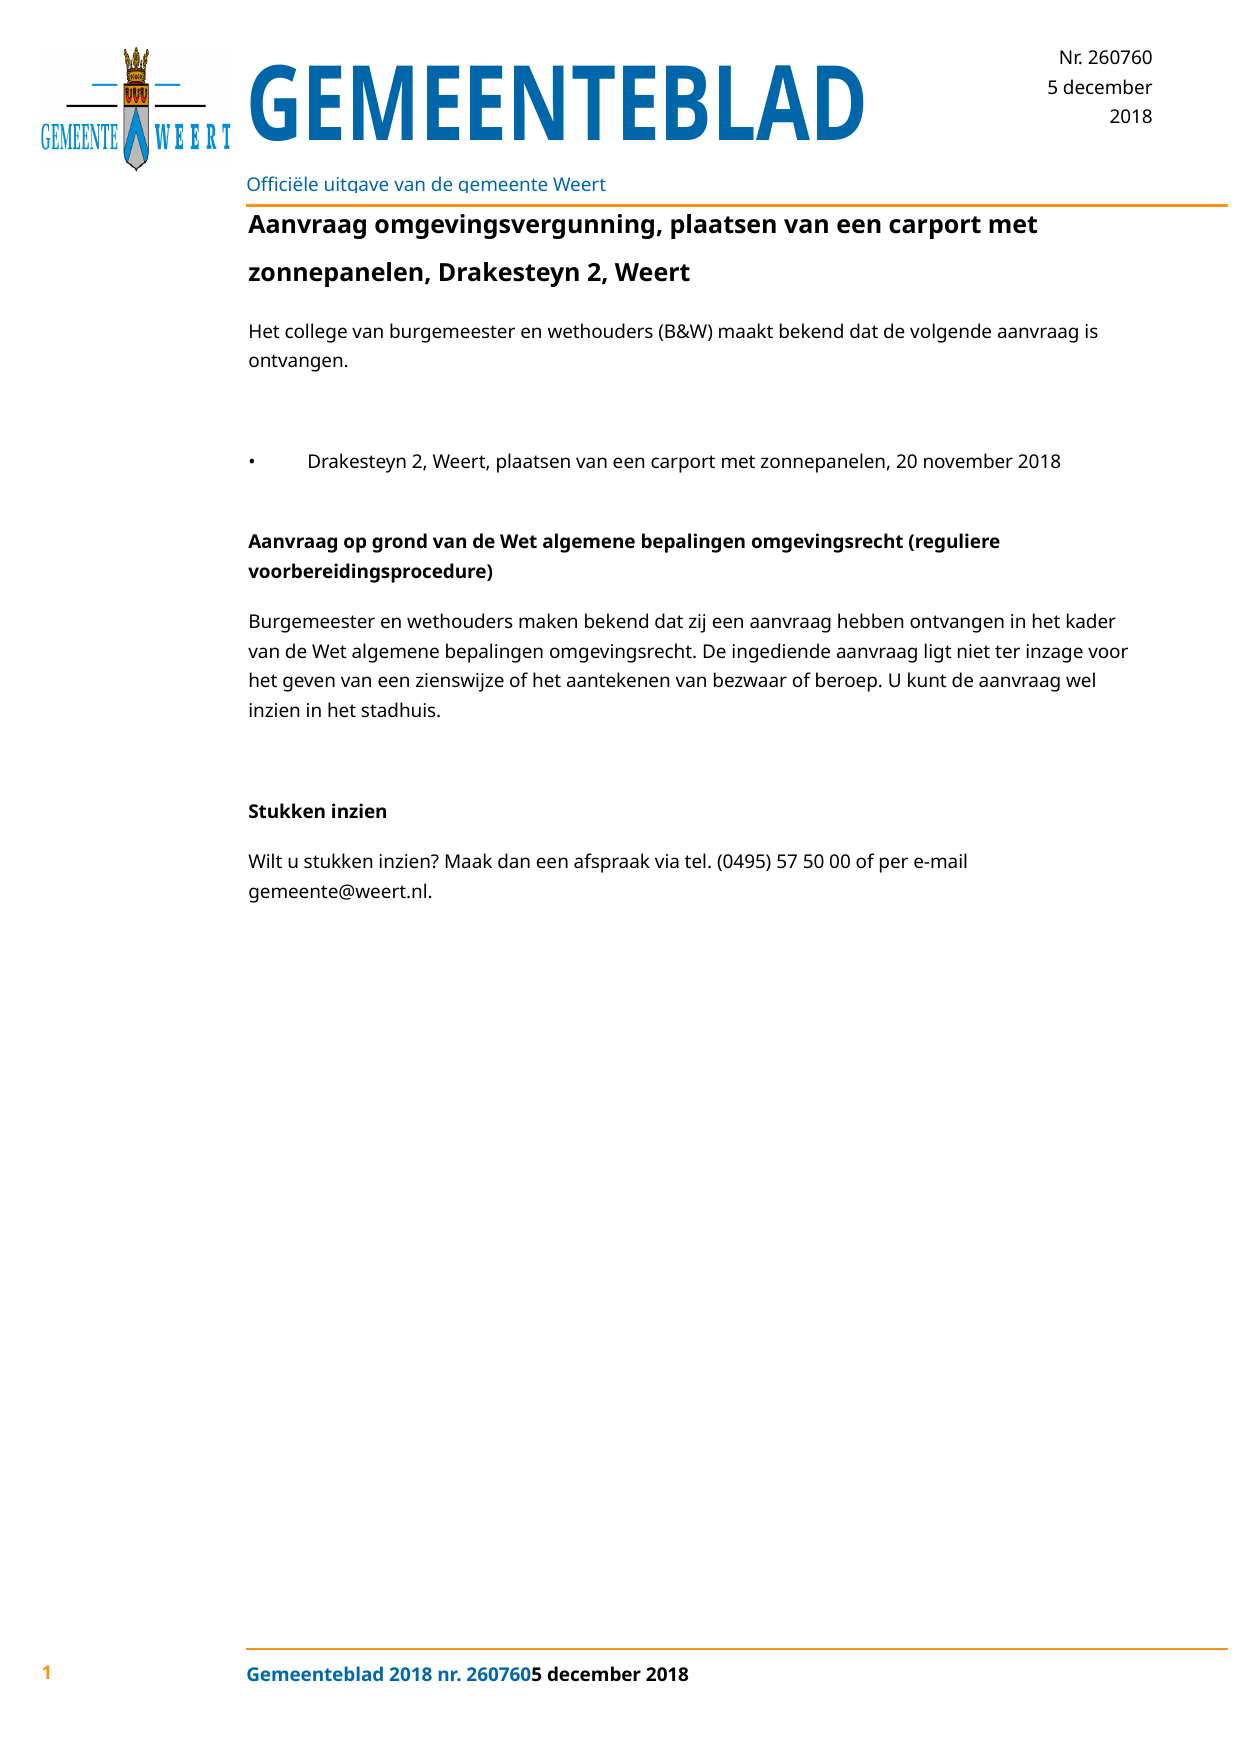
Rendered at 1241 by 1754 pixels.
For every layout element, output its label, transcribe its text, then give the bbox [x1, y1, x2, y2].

picture [41, 47, 231, 172]
text Aanvraag omgevingsvergunning, plaatsen van een carport met zonnepanelen, Drakesteyn 2, Weert [248, 207, 1152, 288]
text Wilt u stukken inzien? Maak dan een afspraak via tel. (0495) 57 50 00 of per e-mail gemeente@weert.nl. [248, 848, 1152, 904]
text Stukken inzien [248, 798, 1152, 824]
text Aanvraag op grond van de Wet algemene bepalingen omgevingsrecht (reguliere voorbereidingsprocedure) [248, 528, 1152, 584]
text Burgemeester en wethouders maken bekend dat zij een aanvraag hebben ontvangen in het kader van de Wet algemene bepalingen omgevingsrecht. De ingediende aanvraag ligt niet ter inzage voor het geven van een zienswijze of het aantekenen van bezwaar of beroep. U kunt de aanvraag wel inzien in het stadhuis. [248, 608, 1152, 723]
list Drakesteyn 2, Weert, plaatsen van een carport met zonnepanelen, 20 november 2018 [248, 448, 1152, 474]
text Het college van burgemeester en wethouders (B&W) maakt bekend dat de volgende aanvraag is ontvangen. [248, 318, 1152, 373]
